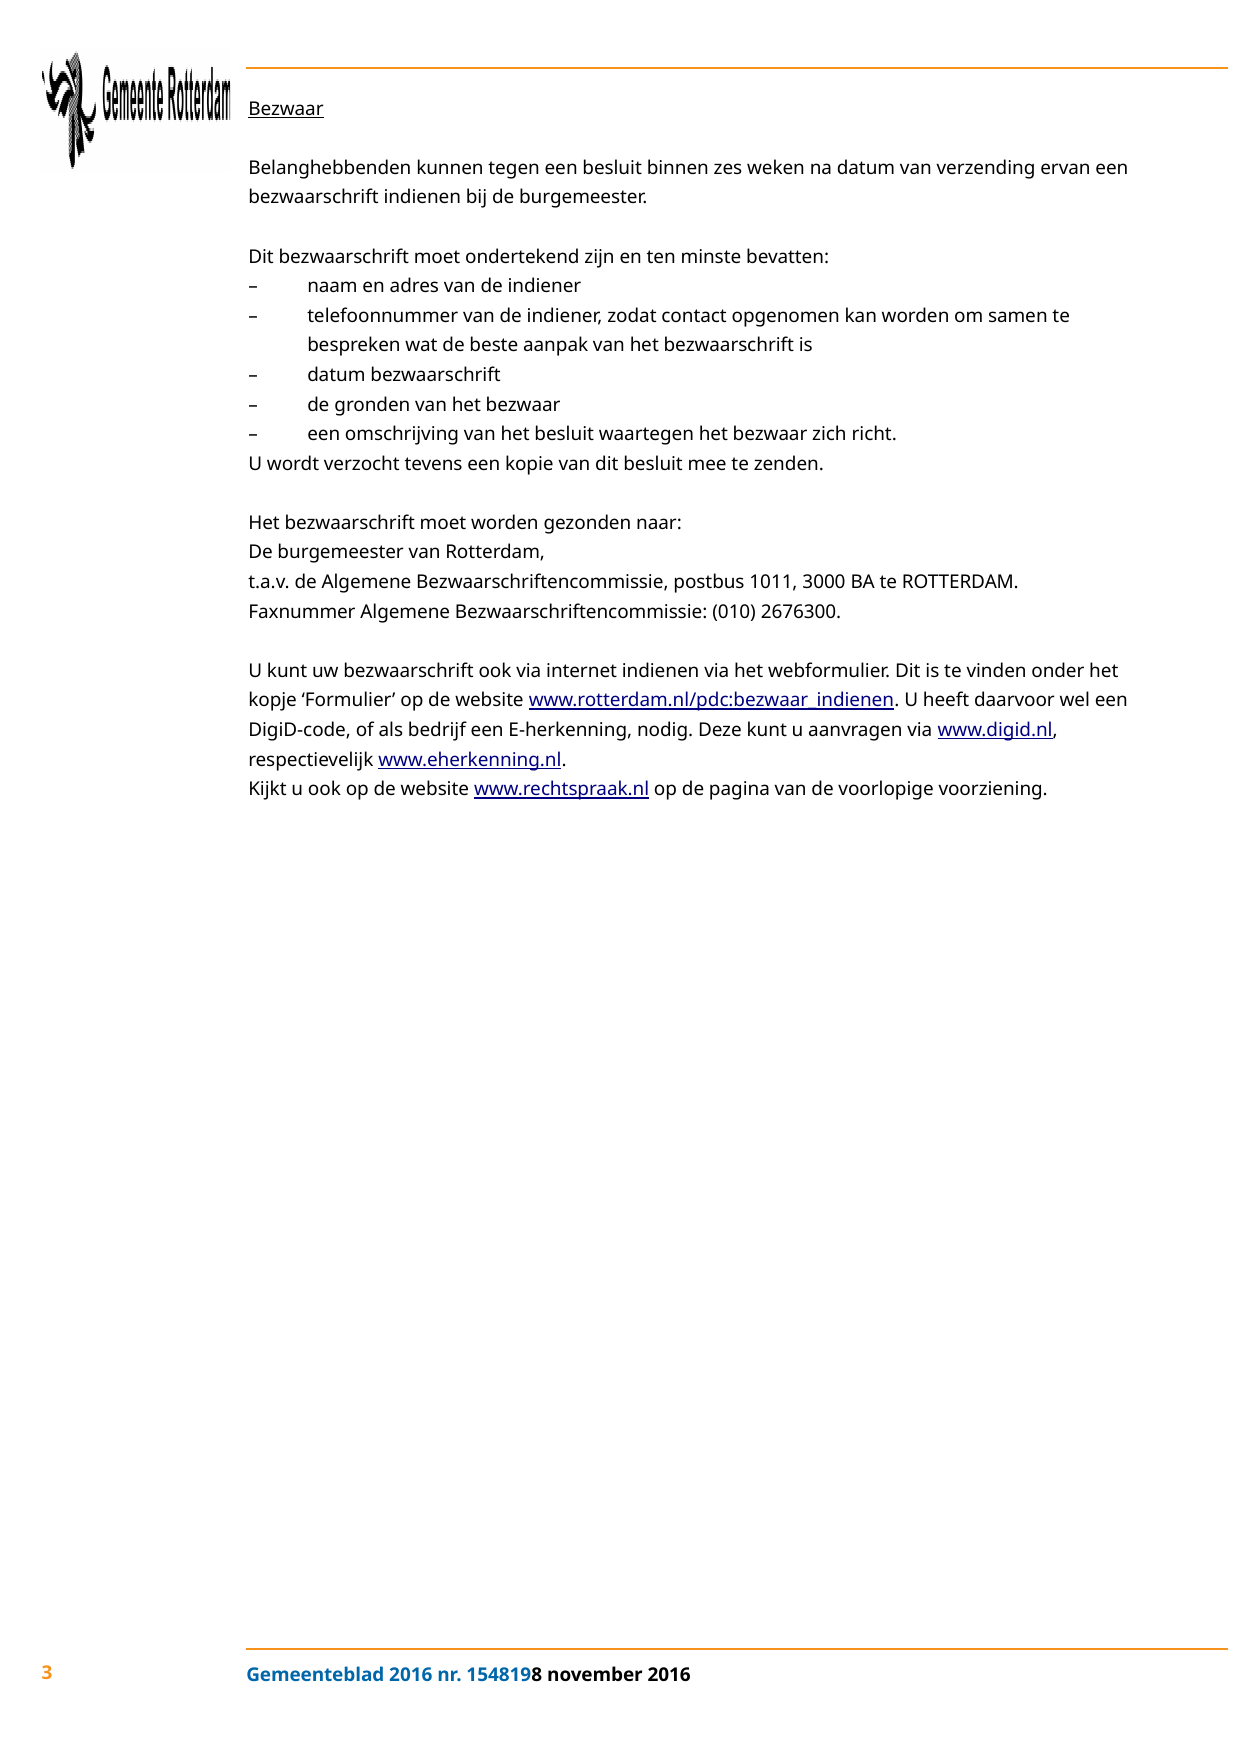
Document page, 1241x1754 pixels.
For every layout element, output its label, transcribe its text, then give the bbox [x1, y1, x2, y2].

text U wordt verzocht tevens een kopie van dit besluit mee te zenden. [248, 450, 1152, 476]
text U kunt uw bezwaarschrift ook via internet indienen via het webformulier. Dit is te vinden onder het kopje ‘Formulier’ op de website www.rotterdam.nl/pdc:bezwaar_indienen. U heeft daarvoor wel een DigiD-code, of als bedrijf een E-herkenning, nodig. Deze kunt u aanvragen via www.digid.nl, respectievelijk www.eherkenning.nl. [248, 657, 1152, 771]
text t.a.v. de Algemene Bezwaarschriftencommissie, postbus 1011, 3000 BA te ROTTERDAM. [248, 568, 1152, 594]
text Kijkt u ook op de website www.rechtspraak.nl op de pagina van de voorlopige voorziening. [248, 775, 1152, 801]
text Het bezwaarschrift moet worden gezonden naar: [248, 509, 1152, 535]
list telefoonnummer van de indiener, zodat contact opgenomen kan worden om samen te bespreken wat de beste aanpak van het bezwaarschrift is [248, 302, 1152, 357]
text Faxnummer Algemene Bezwaarschriftencommissie: (010) 2676300. [248, 598, 1152, 623]
list datum bezwaarschrift [248, 361, 1152, 387]
text De burgemeester van Rotterdam, [248, 539, 1152, 564]
list de gronden van het bezwaar [248, 391, 1152, 416]
text Dit bezwaarschrift moet ondertekend zijn en ten minste bevatten: [248, 243, 1152, 268]
text Belanghebbenden kunnen tegen een besluit binnen zes weken na datum van verzending ervan een bezwaarschrift indienen bij de burgemeester. [248, 154, 1152, 209]
text Bezwaar [248, 95, 1152, 121]
picture [41, 47, 231, 172]
list naam en adres van de indiener [248, 272, 1152, 298]
list een omschrijving van het besluit waartegen het bezwaar zich richt. [248, 420, 1152, 446]
